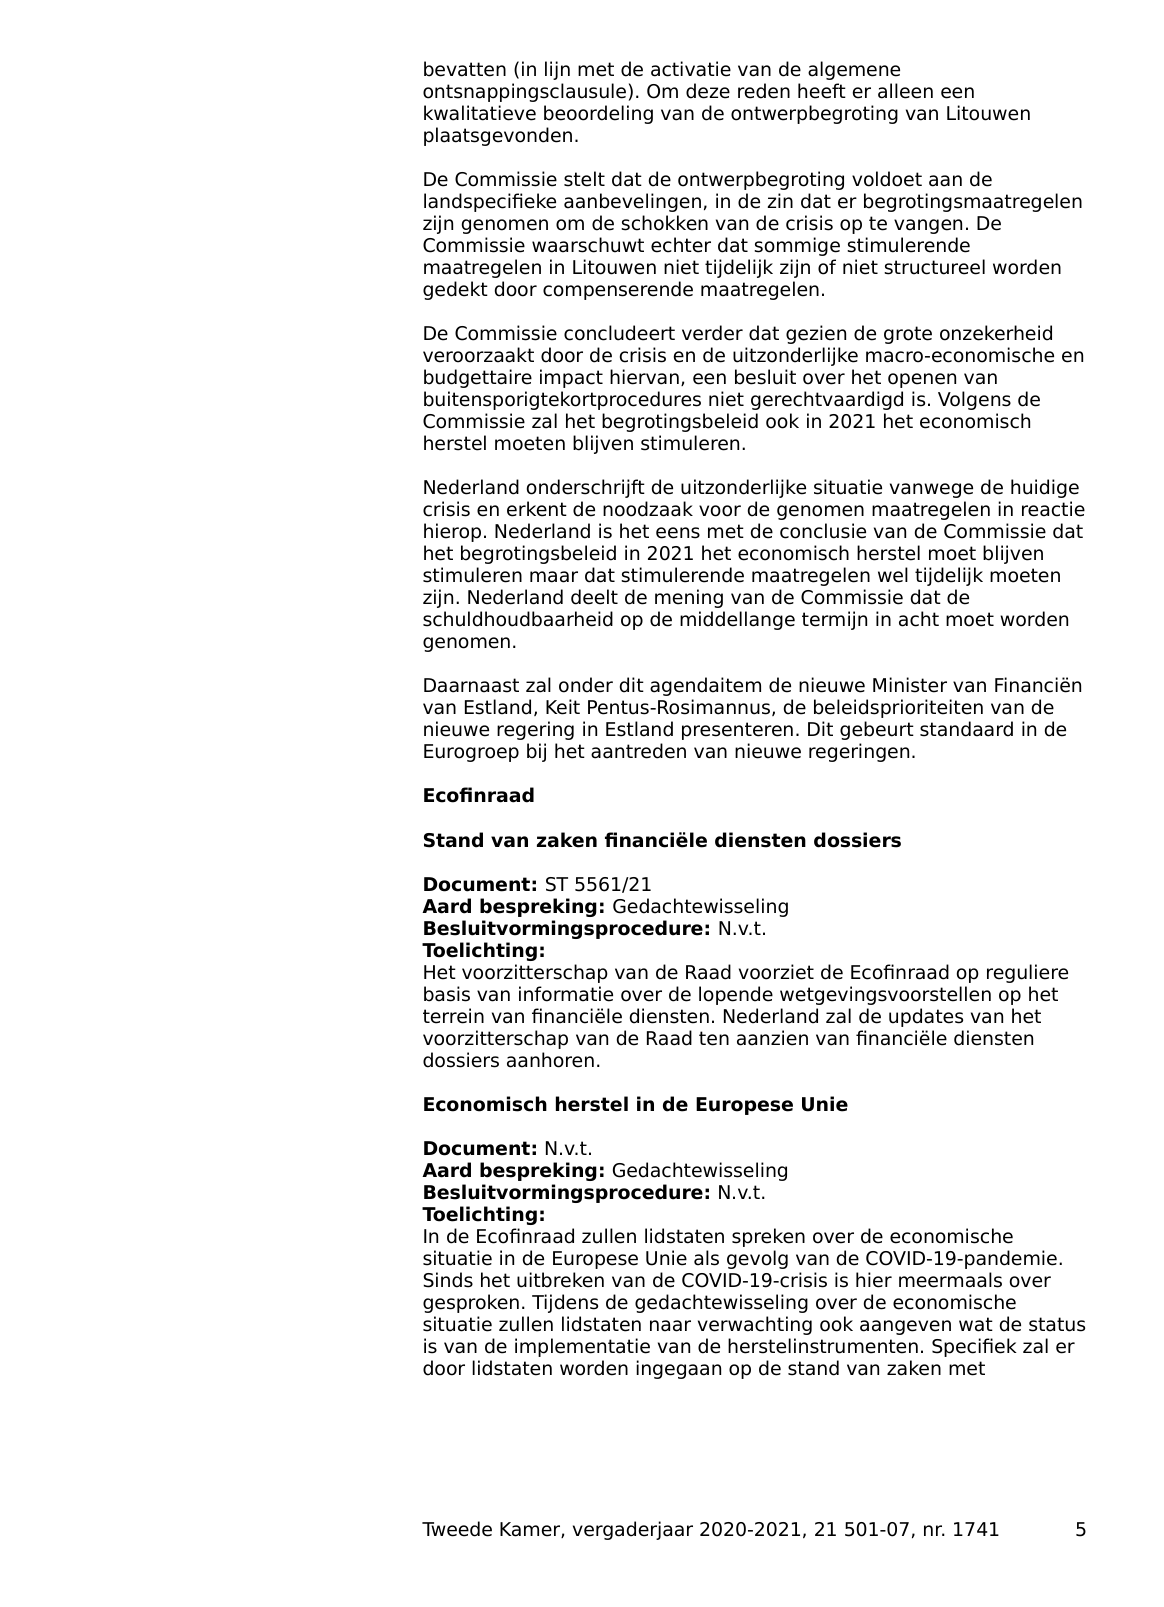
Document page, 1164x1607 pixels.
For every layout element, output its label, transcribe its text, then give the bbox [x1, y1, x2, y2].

text Toelichting: [422, 1204, 1087, 1226]
text Document: ST 5561/21 [422, 874, 1087, 896]
text Besluitvormingsprocedure: N.v.t. [422, 1182, 1087, 1204]
text Nederland onderschrijft de uitzonderlijke situatie vanwege de huidige crisis en erkent de noodzaak voor de genomen maatregelen in reactie hierop. Nederland is het eens met de conclusie van de Commissie dat het begrotingsbeleid in 2021 het economisch herstel moet blijven stimuleren maar dat stimulerende maatregelen wel tijdelijk moeten zijn. Nederland deelt de mening van de Commissie dat de schuldhoudbaarheid op de middellange termijn in acht moet worden genomen. [422, 477, 1087, 653]
text Aard bespreking: Gedachtewisseling [422, 1160, 1087, 1182]
text De Commissie stelt dat de ontwerpbegroting voldoet aan de landspecifieke aanbevelingen, in de zin dat er begrotingsmaatregelen zijn genomen om de schokken van de crisis op te vangen. De Commissie waarschuwt echter dat sommige stimulerende maatregelen in Litouwen niet tijdelijk zijn of niet structureel worden gedekt door compenserende maatregelen. [422, 169, 1087, 301]
text In de Ecofinraad zullen lidstaten spreken over de economische situatie in de Europese Unie als gevolg van de COVID-19-pandemie. Sinds het uitbreken van de COVID-19-crisis is hier meermaals over gesproken. Tijdens de gedachtewisseling over de economische situatie zullen lidstaten naar verwachting ook aangeven wat de status is van de implementatie van de herstelinstrumenten. Specifiek zal er door lidstaten worden ingegaan op de stand van zaken met [422, 1226, 1087, 1402]
text Aard bespreking: Gedachtewisseling [422, 896, 1087, 918]
text Het voorzitterschap van de Raad voorziet de Ecofinraad op reguliere basis van informatie over de lopende wetgevingsvoorstellen op het terrein van financiële diensten. Nederland zal de updates van het voorzitterschap van de Raad ten aanzien van financiële diensten dossiers aanhoren. [422, 962, 1087, 1072]
text Daarnaast zal onder dit agendaitem de nieuwe Minister van Financiën van Estland, Keit Pentus-Rosimannus, de beleidsprioriteiten van de nieuwe regering in Estland presenteren. Dit gebeurt standaard in de Eurogroep bij het aantreden van nieuwe regeringen. [422, 675, 1087, 763]
text Document: N.v.t. [422, 1138, 1087, 1160]
text De Commissie concludeert verder dat gezien de grote onzekerheid veroorzaakt door de crisis en de uitzonderlijke macro-economische en budgettaire impact hiervan, een besluit over het openen van buitensporigtekortprocedures niet gerechtvaardigd is. Volgens de Commissie zal het begrotingsbeleid ook in 2021 het economisch herstel moeten blijven stimuleren. [422, 323, 1087, 455]
text Besluitvormingsprocedure: N.v.t. [422, 918, 1087, 940]
subtitle Economisch herstel in de Europese Unie [422, 1094, 1087, 1116]
subtitle Ecofinraad [422, 785, 1087, 807]
subtitle Stand van zaken financiële diensten dossiers [422, 829, 1087, 852]
text Toelichting: [422, 940, 1087, 962]
text bevatten (in lijn met de activatie van de algemene ontsnappingsclausule). Om deze reden heeft er alleen een kwalitatieve beoordeling van de ontwerpbegroting van Litouwen plaatsgevonden. [422, 59, 1087, 147]
